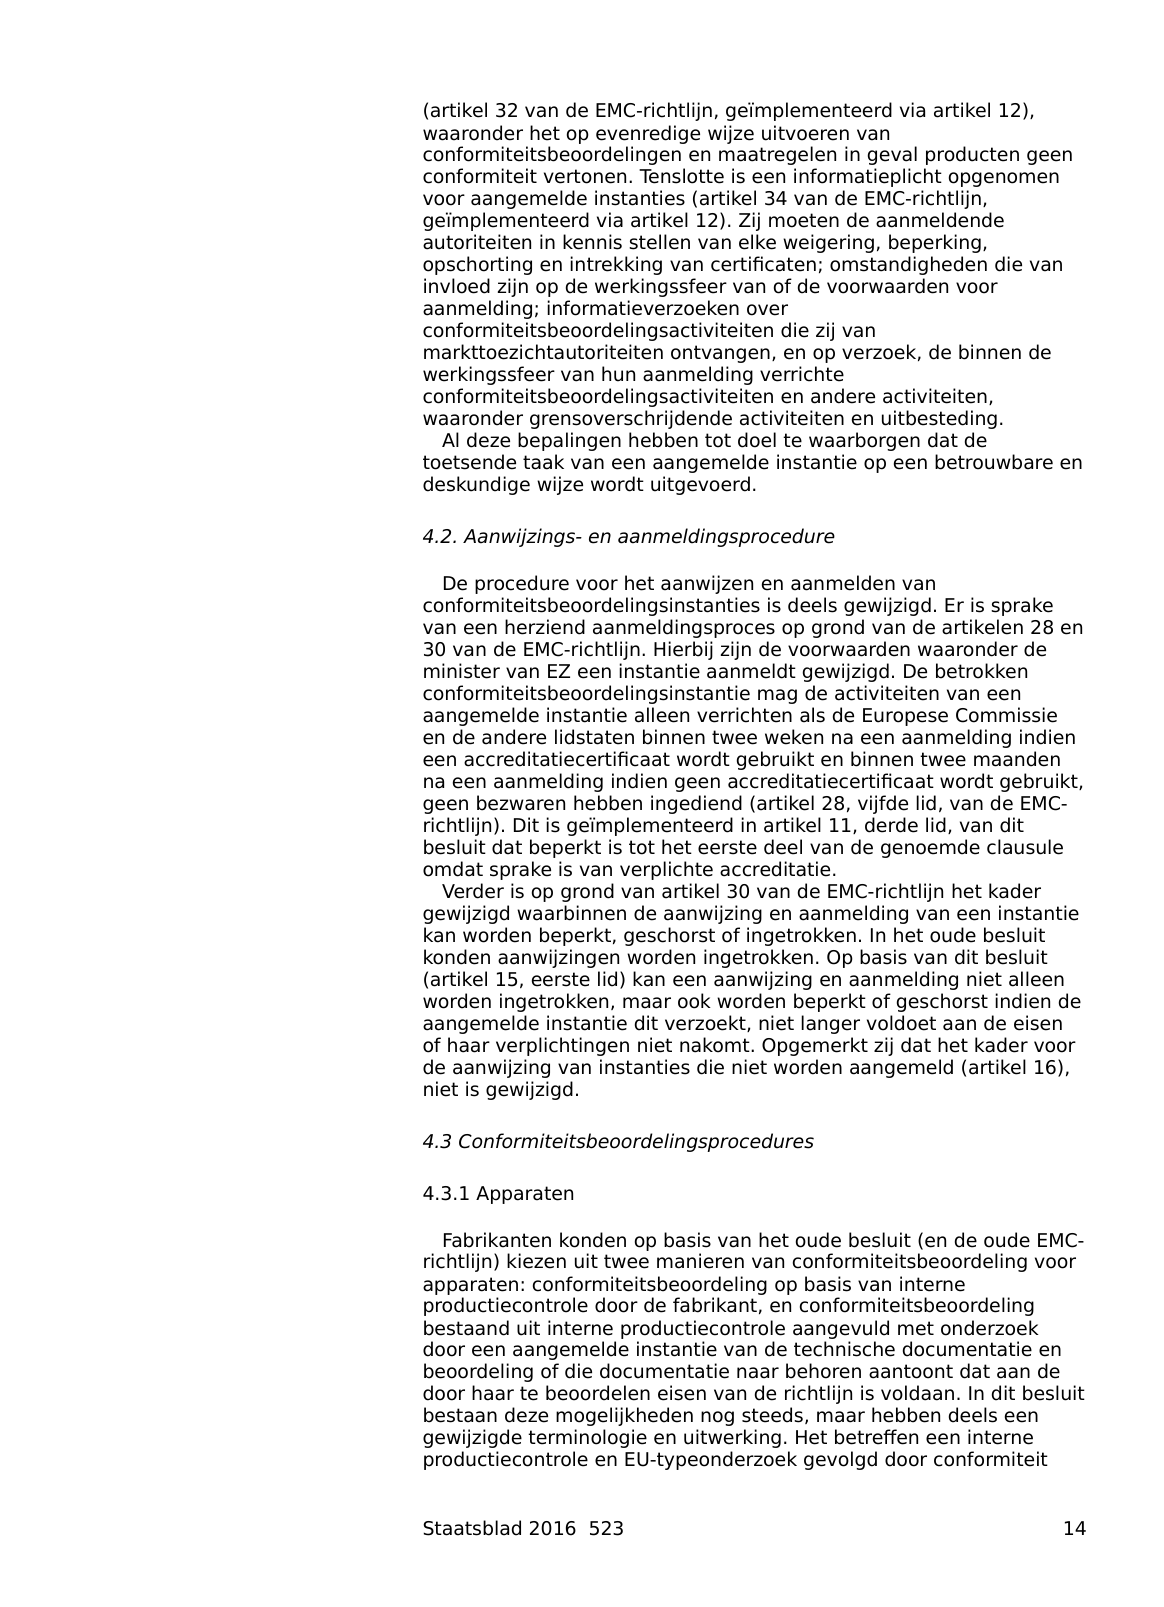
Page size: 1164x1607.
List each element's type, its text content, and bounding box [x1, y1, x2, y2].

text De procedure voor het aanwijzen en aanmelden van conformiteitsbeoordelingsinstanties is deels gewijzigd. Er is sprake van een herziend aanmeldingsproces op grond van de artikelen 28 en 30 van de EMC-richtlijn. Hierbij zijn de voorwaarden waaronder de minister van EZ een instantie aanmeldt gewijzigd. De betrokken conformiteitsbeoordelingsinstantie mag de activiteiten van een aangemelde instantie alleen verrichten als de Europese Commissie en de andere lidstaten binnen twee weken na een aanmelding indien een accreditatiecertificaat wordt gebruikt en binnen twee maanden na een aanmelding indien geen accreditatiecertificaat wordt gebruikt, geen bezwaren hebben ingediend (artikel 28, vijfde lid, van de EMC-richtlijn). Dit is geïmplementeerd in artikel 11, derde lid, van dit besluit dat beperkt is tot het eerste deel van de genoemde clausule omdat sprake is van verplichte accreditatie. [422, 573, 1087, 881]
subtitle 4.3.1 Apparaten [422, 1182, 1087, 1204]
text Al deze bepalingen hebben tot doel te waarborgen dat de toetsende taak van een aangemelde instantie op een betrouwbare en deskundige wijze wordt uitgevoerd. [422, 430, 1087, 496]
subtitle 4.3 Conformiteitsbeoordelingsprocedures [422, 1131, 1087, 1152]
text Fabrikanten konden op basis van het oude besluit (en de oude EMC-richtlijn) kiezen uit twee manieren van conformiteitsbeoordeling voor apparaten: conformiteitsbeoordeling op basis van interne productiecontrole door de fabrikant, en conformiteitsbeoordeling bestaand uit interne productiecontrole aangevuld met onderzoek door een aangemelde instantie van de technische documentatie en beoordeling of die documentatie naar behoren aantoont dat aan de door haar te beoordelen eisen van de richtlijn is voldaan. In dit besluit bestaan deze mogelijkheden nog steeds, maar hebben deels een gewijzigde terminologie en uitwerking. Het betreffen een interne productiecontrole en EU-typeonderzoek gevolgd door conformiteit [422, 1229, 1087, 1471]
text Verder is op grond van artikel 30 van de EMC-richtlijn het kader gewijzigd waarbinnen de aanwijzing en aanmelding van een instantie kan worden beperkt, geschorst of ingetrokken. In het oude besluit konden aanwijzingen worden ingetrokken. Op basis van dit besluit (artikel 15, eerste lid) kan een aanwijzing en aanmelding niet alleen worden ingetrokken, maar ook worden beperkt of geschorst indien de aangemelde instantie dit verzoekt, niet langer voldoet aan de eisen of haar verplichtingen niet nakomt. Opgemerkt zij dat het kader voor de aanwijzing van instanties die niet worden aangemeld (artikel 16), niet is gewijzigd. [422, 881, 1087, 1101]
text (artikel 32 van de EMC-richtlijn, geïmplementeerd via artikel 12), waaronder het op evenredige wijze uitvoeren van conformiteitsbeoordelingen en maatregelen in geval producten geen conformiteit vertonen. Tenslotte is een informatieplicht opgenomen voor aangemelde instanties (artikel 34 van de EMC-richtlijn, geïmplementeerd via artikel 12). Zij moeten de aanmeldende autoriteiten in kennis stellen van elke weigering, beperking, opschorting en intrekking van certificaten; omstandigheden die van invloed zijn op de werkingssfeer van of de voorwaarden voor aanmelding; informatieverzoeken over conformiteitsbeoordelingsactiviteiten die zij van markttoezichtautoriteiten ontvangen, en op verzoek, de binnen de werkingssfeer van hun aanmelding verrichte conformiteitsbeoordelingsactiviteiten en andere activiteiten, waaronder grensoverschrijdende activiteiten en uitbesteding. [422, 100, 1087, 430]
subtitle 4.2. Aanwijzings- en aanmeldingsprocedure [422, 526, 1087, 548]
